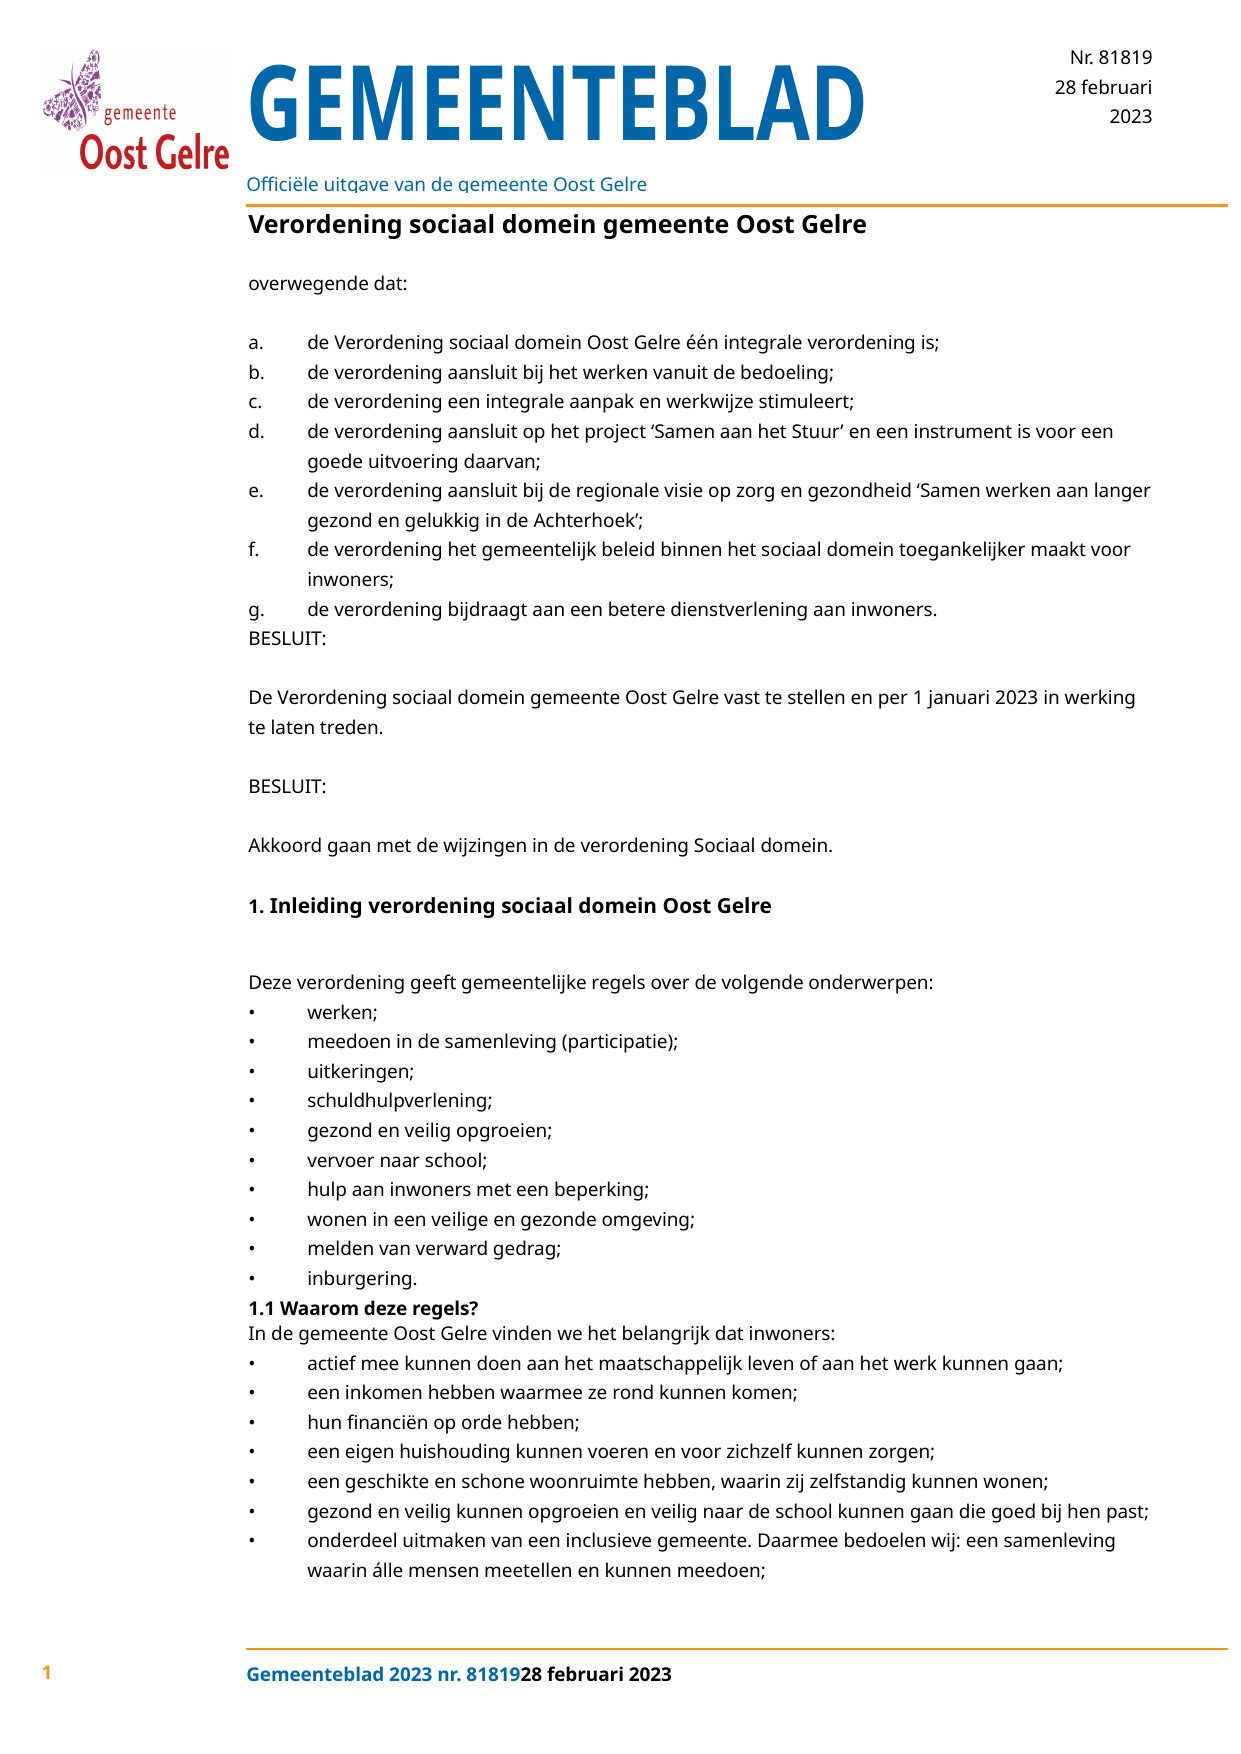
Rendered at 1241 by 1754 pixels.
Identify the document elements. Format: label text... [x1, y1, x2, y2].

list onderdeel uitmaken van een inclusieve gemeente. Daarmee bedoelen wij: een samenleving waarin álle mensen meetellen en kunnen meedoen; [248, 1527, 1152, 1583]
list melden van verward gedrag; [248, 1236, 1152, 1261]
text Akkoord gaan met de wijzingen in de verordening Sociaal domein. [248, 832, 1152, 858]
list uitkeringen; [248, 1058, 1152, 1084]
list actief mee kunnen doen aan het maatschappelijk leven of aan het werk kunnen gaan; [248, 1350, 1152, 1376]
list een inkomen hebben waarmee ze rond kunnen komen; [248, 1379, 1152, 1405]
text In de gemeente Oost Gelre vinden we het belangrijk dat inwoners: [248, 1320, 1152, 1346]
text 1.1 Waarom deze regels? [248, 1295, 1152, 1320]
list werken; [248, 999, 1152, 1024]
list de verordening een integrale aanpak en werkwijze stimuleert; [248, 389, 1152, 414]
text overwegende dat: [248, 270, 1152, 296]
list gezond en veilig opgroeien; [248, 1117, 1152, 1143]
list inburgering. [248, 1265, 1152, 1291]
list een eigen huishouding kunnen voeren en voor zichzelf kunnen zorgen; [248, 1439, 1152, 1464]
list gezond en veilig kunnen opgroeien en veilig naar de school kunnen gaan die goed bij hen past; [248, 1498, 1152, 1524]
text De Verordening sociaal domein gemeente Oost Gelre vast te stellen en per 1 januari 2023 in werking te laten treden. [248, 684, 1152, 740]
list schuldhulpverlening; [248, 1088, 1152, 1113]
text Verordening sociaal domein gemeente Oost Gelre [248, 207, 1152, 241]
list vervoer naar school; [248, 1147, 1152, 1172]
list hun financiën op orde hebben; [248, 1409, 1152, 1435]
list meedoen in de samenleving (participatie); [248, 1028, 1152, 1054]
text 1. Inleiding verordening sociaal domein Oost Gelre [248, 892, 1152, 920]
list de verordening aansluit bij het werken vanuit de bedoeling; [248, 359, 1152, 385]
list een geschikte en schone woonruimte hebben, waarin zij zelfstandig kunnen wonen; [248, 1468, 1152, 1494]
picture [41, 47, 231, 172]
list wonen in een veilige en gezonde omgeving; [248, 1206, 1152, 1232]
list de verordening aansluit op het project ‘Samen aan het Stuur’ en een instrument is voor een goede uitvoering daarvan; [248, 418, 1152, 473]
list hulp aan inwoners met een beperking; [248, 1176, 1152, 1202]
list de Verordening sociaal domein Oost Gelre één integrale verordening is; [248, 329, 1152, 355]
list de verordening het gemeentelijk beleid binnen het sociaal domein toegankelijker maakt voor inwoners; [248, 537, 1152, 592]
text BESLUIT: [248, 773, 1152, 799]
text BESLUIT: [248, 625, 1152, 651]
list de verordening bijdraagt aan een betere dienstverlening aan inwoners. [248, 596, 1152, 621]
text Deze verordening geeft gemeentelijke regels over de volgende onderwerpen: [248, 969, 1152, 995]
list de verordening aansluit bij de regionale visie op zorg en gezondheid ‘Samen werken aan langer gezond en gelukkig in de Achterhoek’; [248, 477, 1152, 533]
